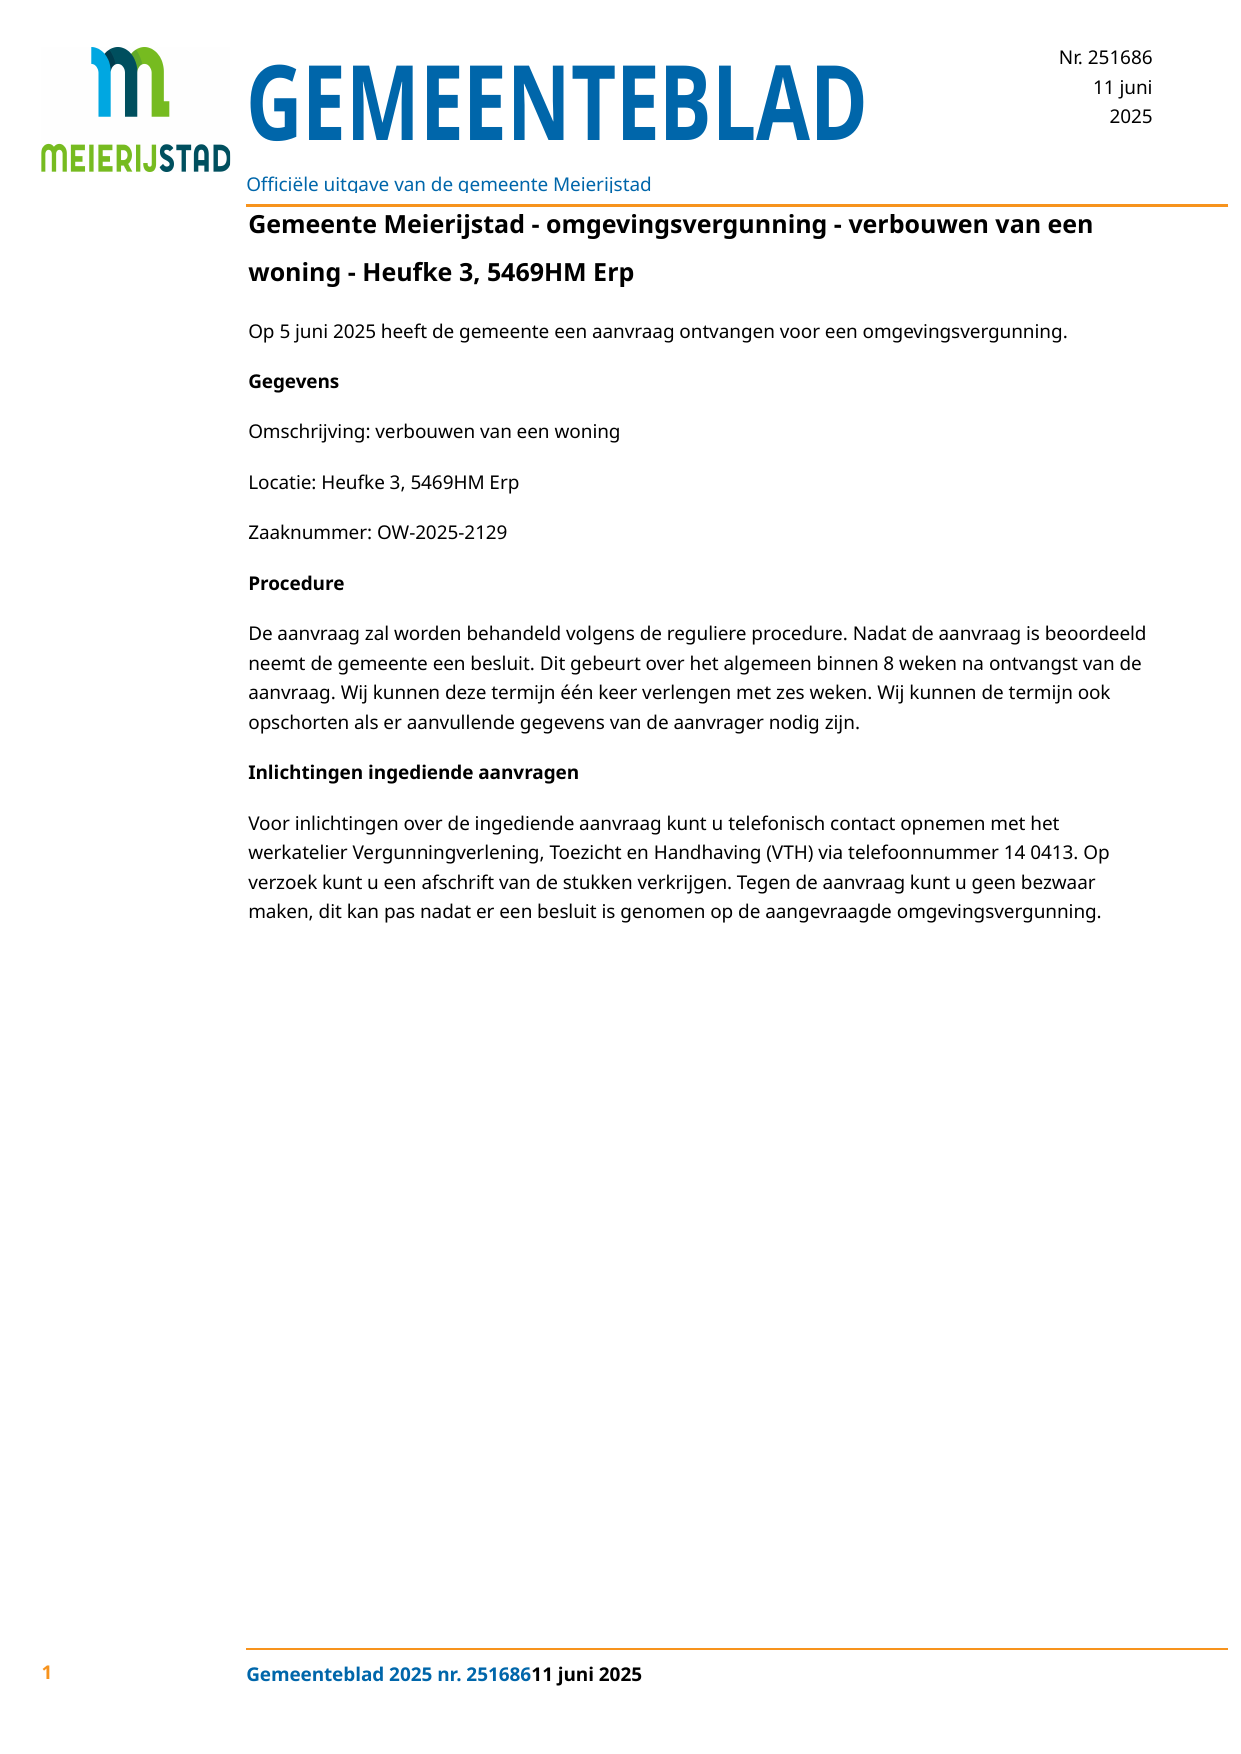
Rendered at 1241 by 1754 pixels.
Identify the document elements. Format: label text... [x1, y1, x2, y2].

text Procedure [248, 570, 1152, 596]
text Voor inlichtingen over de ingediende aanvraag kunt u telefonisch contact opnemen met het werkatelier Vergunningverlening, Toezicht en Handhaving (VTH) via telefoonnummer 14 0413. Op verzoek kunt u een afschrift van de stukken verkrijgen. Tegen de aanvraag kunt u geen bezwaar maken, dit kan pas nadat er een besluit is genomen op de aangevraagde omgevingsvergunning. [248, 810, 1152, 924]
text Gegevens [248, 368, 1152, 394]
text Op 5 juni 2025 heeft de gemeente een aanvraag ontvangen voor een omgevingsvergunning. [248, 318, 1152, 344]
text Zaaknummer: OW-2025-2129 [248, 519, 1152, 545]
text Inlichtingen ingediende aanvragen [248, 759, 1152, 785]
text Omschrijving: verbouwen van een woning [248, 419, 1152, 444]
text Locatie: Heufke 3, 5469HM Erp [248, 469, 1152, 495]
text Gemeente Meierijstad - omgevingsvergunning - verbouwen van een woning - Heufke 3, 5469HM Erp [248, 207, 1152, 288]
picture [41, 47, 231, 172]
text De aanvraag zal worden behandeld volgens de reguliere procedure. Nadat de aanvraag is beoordeeld neemt de gemeente een besluit. Dit gebeurt over het algemeen binnen 8 weken na ontvangst van de aanvraag. Wij kunnen deze termijn één keer verlengen met zes weken. Wij kunnen de termijn ook opschorten als er aanvullende gegevens van de aanvrager nodig zijn. [248, 620, 1152, 735]
